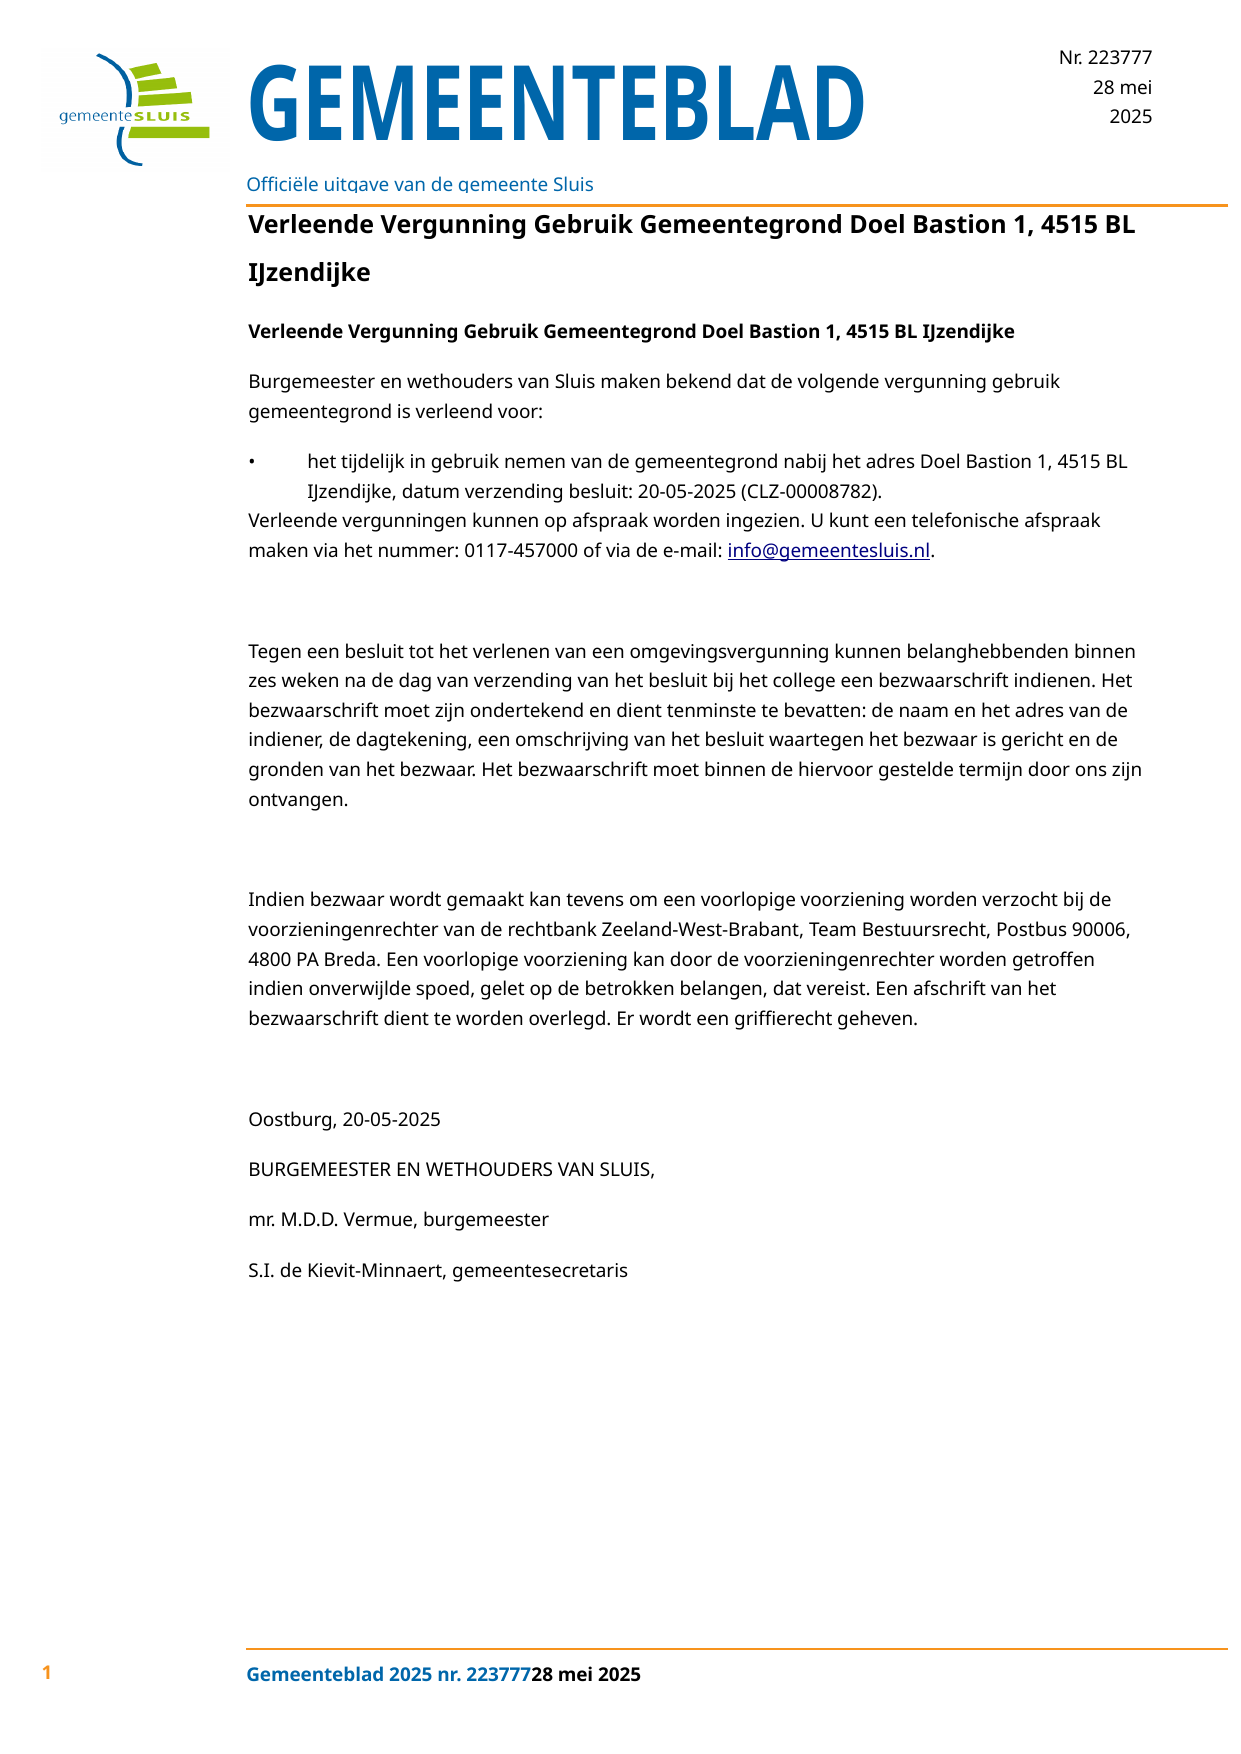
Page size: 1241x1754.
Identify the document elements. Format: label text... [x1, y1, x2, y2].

text Verleende vergunningen kunnen op afspraak worden ingezien. U kunt een telefonische afspraak maken via het nummer: 0117-457000 of via de e-mail: info@gemeentesluis.nl. [248, 507, 1152, 563]
text Indien bezwaar wordt gemaakt kan tevens om een voorlopige voorziening worden verzocht bij de voorzieningenrechter van de rechtbank Zeeland-West-Brabant, Team Bestuursrecht, Postbus 90006, 4800 PA Breda. Een voorlopige voorziening kan door de voorzieningenrechter worden getroffen indien onverwijlde spoed, gelet op de betrokken belangen, dat vereist. Een afschrift van het bezwaarschrift dient te worden overlegd. Er wordt een griffierecht geheven. [248, 887, 1152, 1031]
text Verleende Vergunning Gebruik Gemeentegrond Doel Bastion 1, 4515 BL IJzendijke [248, 318, 1152, 344]
text Oostburg, 20-05-2025 [248, 1106, 1152, 1132]
list het tijdelijk in gebruik nemen van de gemeentegrond nabij het adres Doel Bastion 1, 4515 BL IJzendijke, datum verzending besluit: 20-05-2025 (CLZ-00008782). [248, 448, 1152, 504]
picture [41, 47, 231, 172]
text Tegen een besluit tot het verlenen van een omgevingsvergunning kunnen belanghebbenden binnen zes weken na de dag van verzending van het besluit bij het college een bezwaarschrift indienen. Het bezwaarschrift moet zijn ondertekend en dient tenminste te bevatten: de naam en het adres van de indiener, de dagtekening, een omschrijving van het besluit waartegen het bezwaar is gericht en de gronden van het bezwaar. Het bezwaarschrift moet binnen de hiervoor gestelde termijn door ons zijn ontvangen. [248, 638, 1152, 812]
text Burgemeester en wethouders van Sluis maken bekend dat de volgende vergunning gebruik gemeentegrond is verleend voor: [248, 368, 1152, 424]
text BURGEMEESTER EN WETHOUDERS VAN SLUIS, [248, 1156, 1152, 1182]
text S.I. de Kievit-Minnaert, gemeentesecretaris [248, 1257, 1152, 1283]
text mr. M.D.D. Vermue, burgemeester [248, 1207, 1152, 1232]
text Verleende Vergunning Gebruik Gemeentegrond Doel Bastion 1, 4515 BL IJzendijke [248, 207, 1152, 288]
